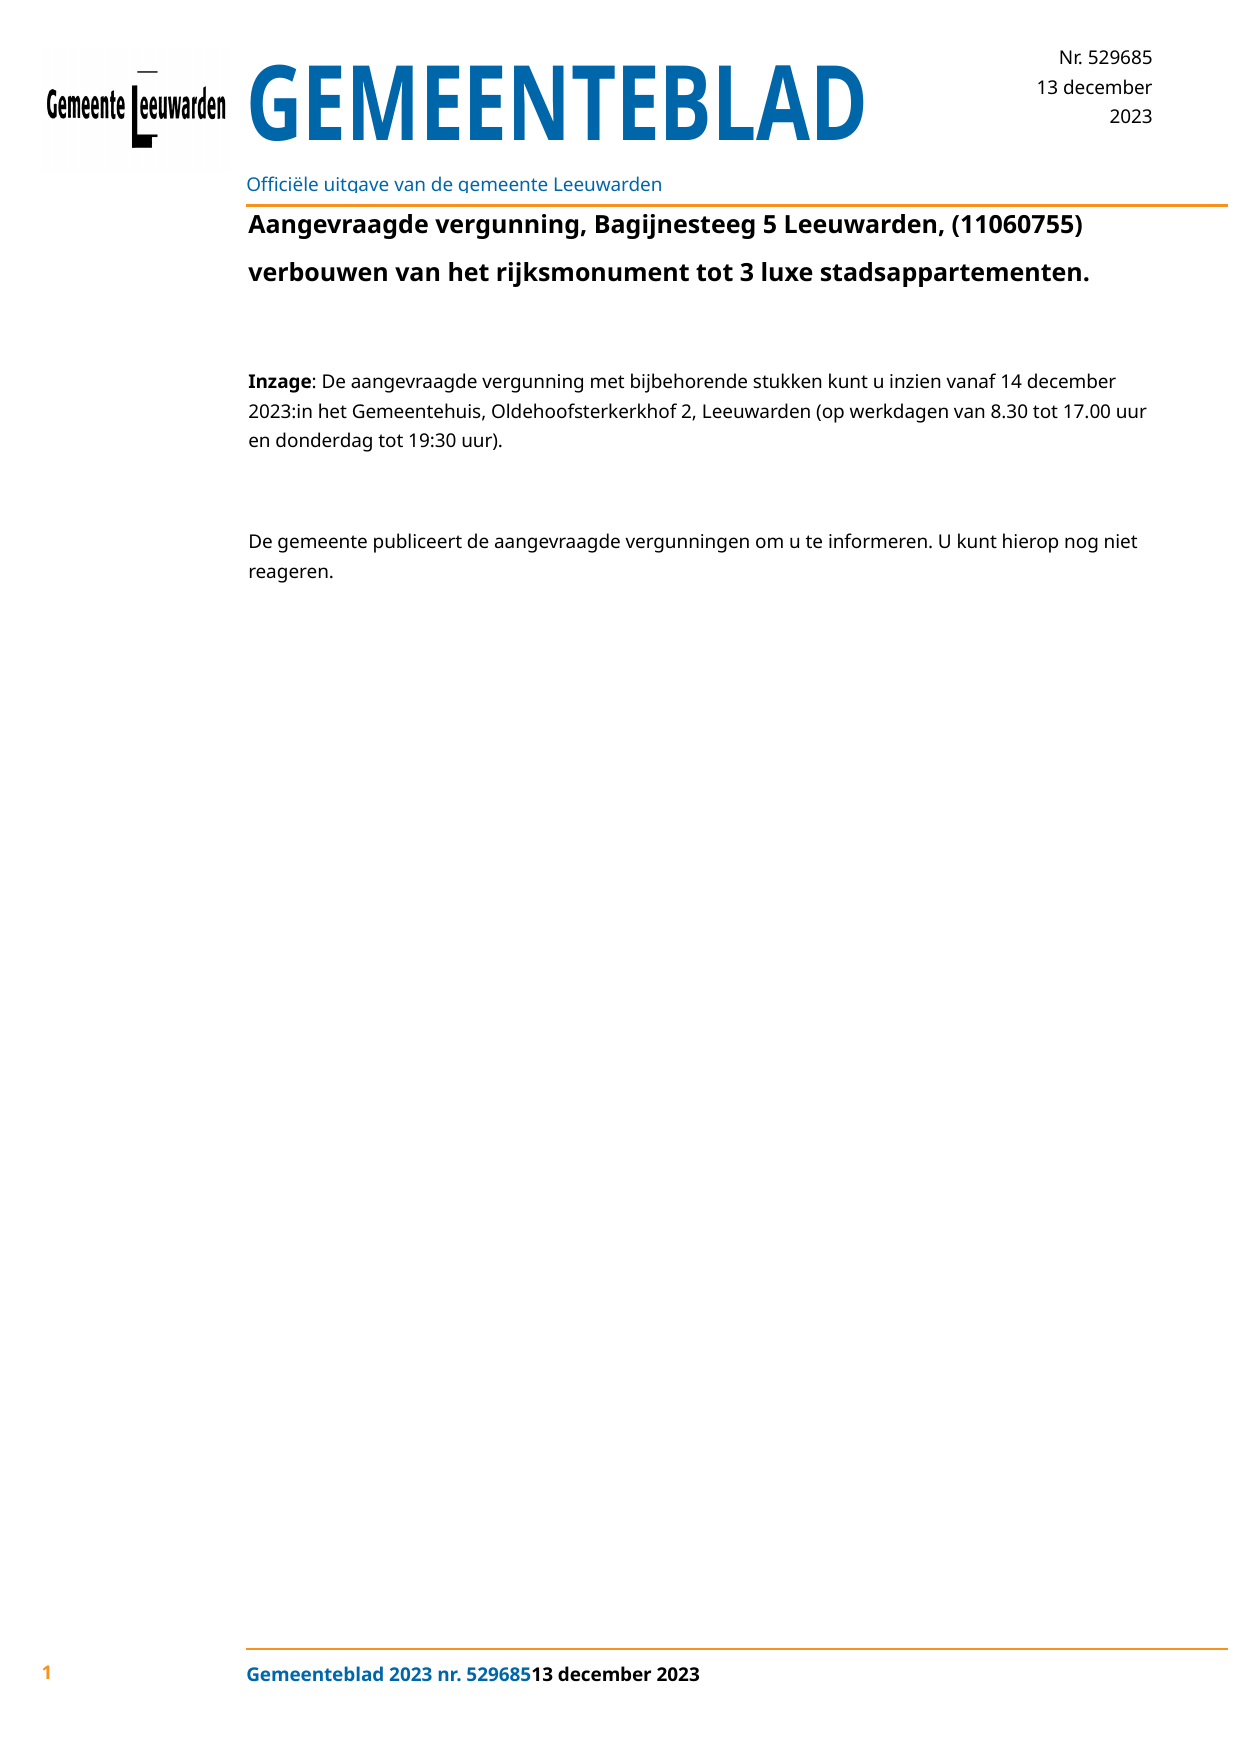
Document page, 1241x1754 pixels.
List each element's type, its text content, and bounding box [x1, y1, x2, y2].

picture [41, 47, 231, 172]
text De gemeente publiceert de aangevraagde vergunningen om u te informeren. U kunt hierop nog niet reageren. [248, 528, 1152, 584]
text Inzage: De aangevraagde vergunning met bijbehorende stukken kunt u inzien vanaf 14 december 2023:in het Gemeentehuis, Oldehoofsterkerkhof 2, Leeuwarden (op werkdagen van 8.30 tot 17.00 uur en donderdag tot 19:30 uur). [248, 368, 1152, 453]
text Aangevraagde vergunning, Bagijnesteeg 5 Leeuwarden, (11060755) verbouwen van het rijksmonument tot 3 luxe stadsappartementen. [248, 207, 1152, 288]
